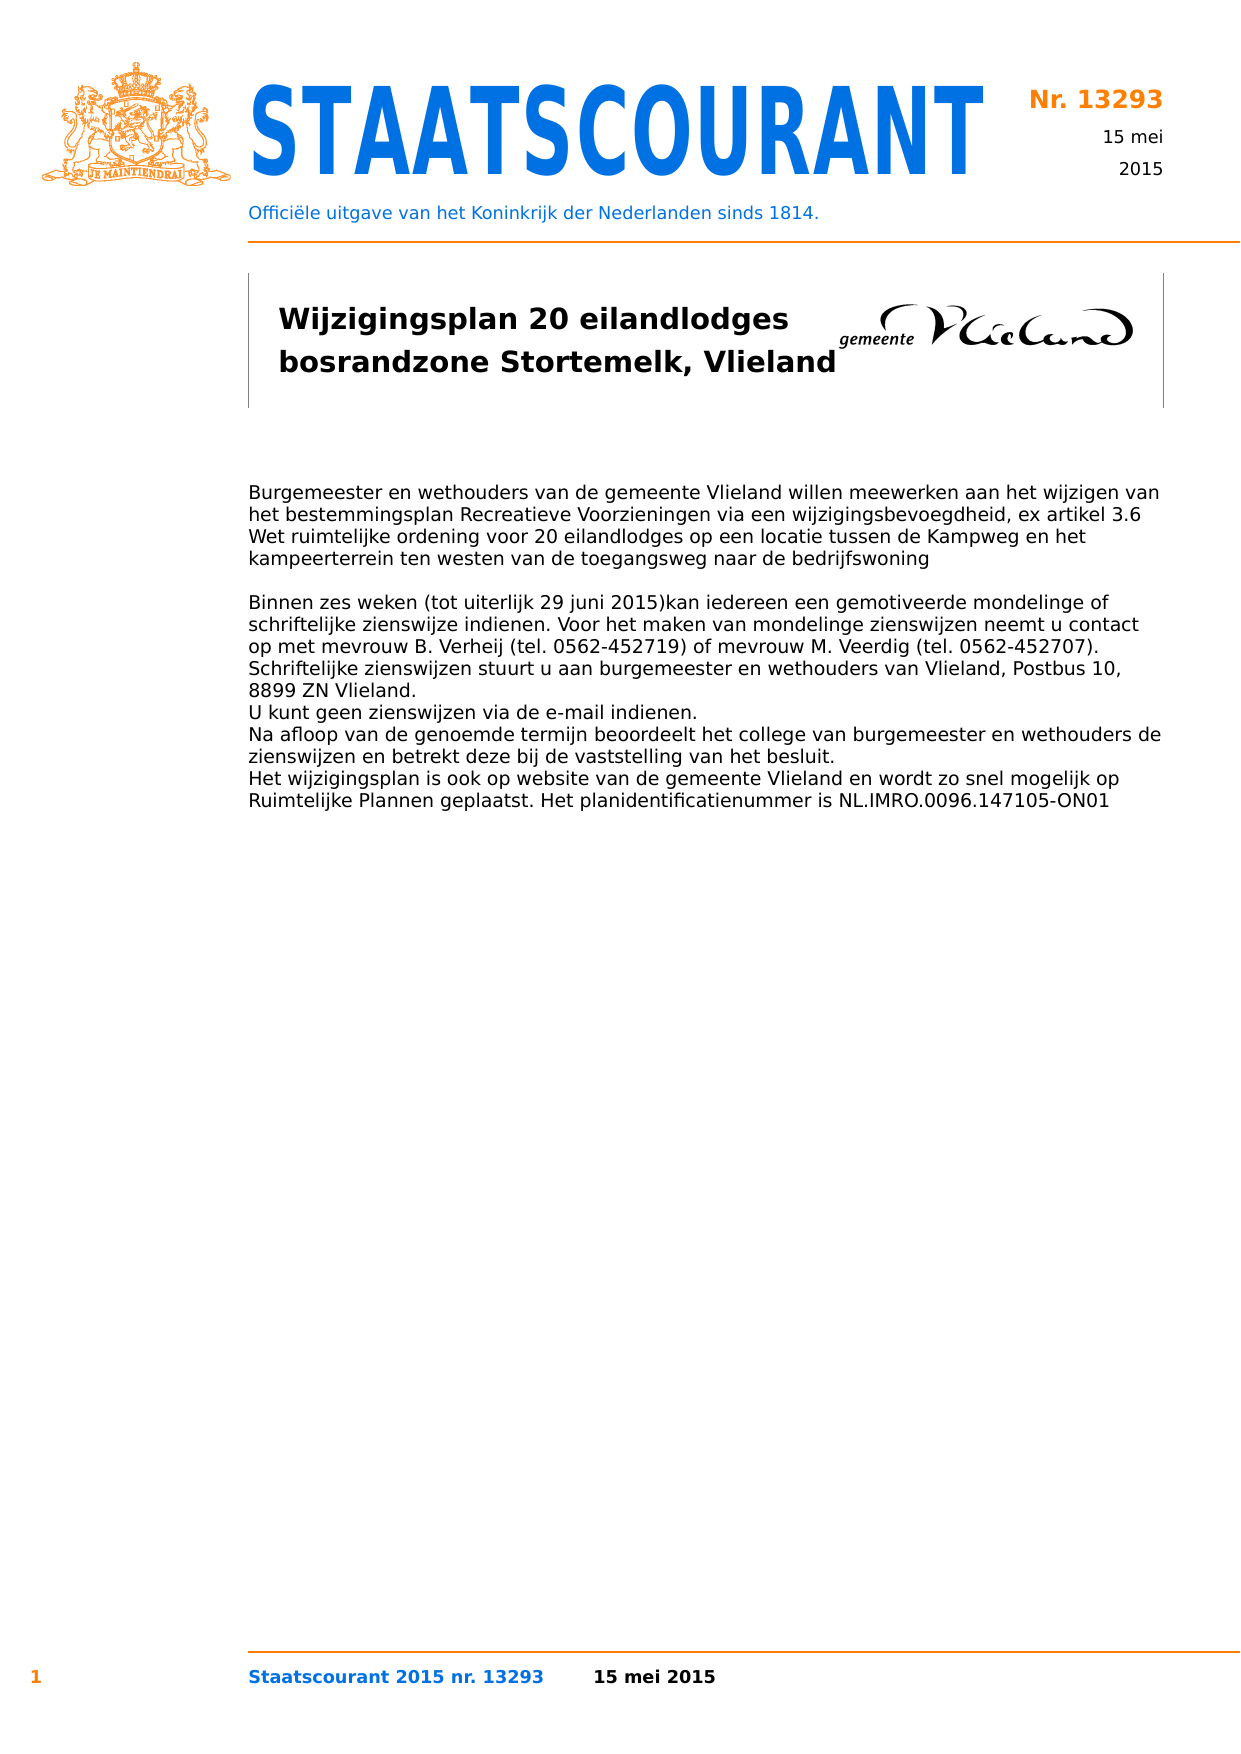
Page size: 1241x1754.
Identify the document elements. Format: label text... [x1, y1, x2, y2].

text Binnen zes weken (tot uiterlijk 29 juni 2015)kan iedereen een gemotiveerde mondelinge of schriftelijke zienswijze indienen. Voor het maken van mondelinge zienswijzen neemt u contact op met mevrouw B. Verheij (tel. 0562-452719) of mevrouw M. Veerdig (tel. 0562-452707). Schriftelijke zienswijzen stuurt u aan burgemeester en wethouders van Vlieland, Postbus 10, 8899 ZN Vlieland. [248, 592, 1163, 702]
text U kunt geen zienswijzen via de e-mail indienen. [248, 702, 1163, 724]
text Na afloop van de genoemde termijn beoordeelt het college van burgemeester en wethouders de zienswijzen en betrekt deze bij de vaststelling van het besluit. [248, 724, 1163, 768]
table_cell Officiële uitgave van het Koninkrijk der Nederlanden sinds 1814. [248, 203, 1240, 241]
table_header Nr. 13293 [998, 62, 1240, 121]
picture [41, 62, 231, 186]
subtitle Wijzigingsplan 20 eilandlodges bosrandzone Stortemelk, Vlieland [249, 273, 1163, 408]
table_cell 2015 [998, 153, 1240, 203]
text Burgemeester en wethouders van de gemeente Vlieland willen meewerken aan het wijzigen van het bestemmingsplan Recreatieve Voorzieningen via een wijzigingsbevoegdheid, ex artikel 3.6 Wet ruimtelijke ordening voor 20 eilandlodges op een locatie tussen de Kampweg en het kampeerterrein ten westen van de toegangsweg naar de bedrijfswoning [248, 482, 1163, 570]
table_cell 15 mei [998, 121, 1240, 153]
text Het wijzigingsplan is ook op website van de gemeente Vlieland en wordt zo snel mogelijk op Ruimtelijke Plannen geplaatst. Het planidentificatienummer is NL.IMRO.0096.147105-ON01 [248, 768, 1163, 812]
table_header STAATSCOURANT [248, 62, 998, 203]
picture [838, 302, 1134, 350]
table_header [25, 62, 248, 241]
